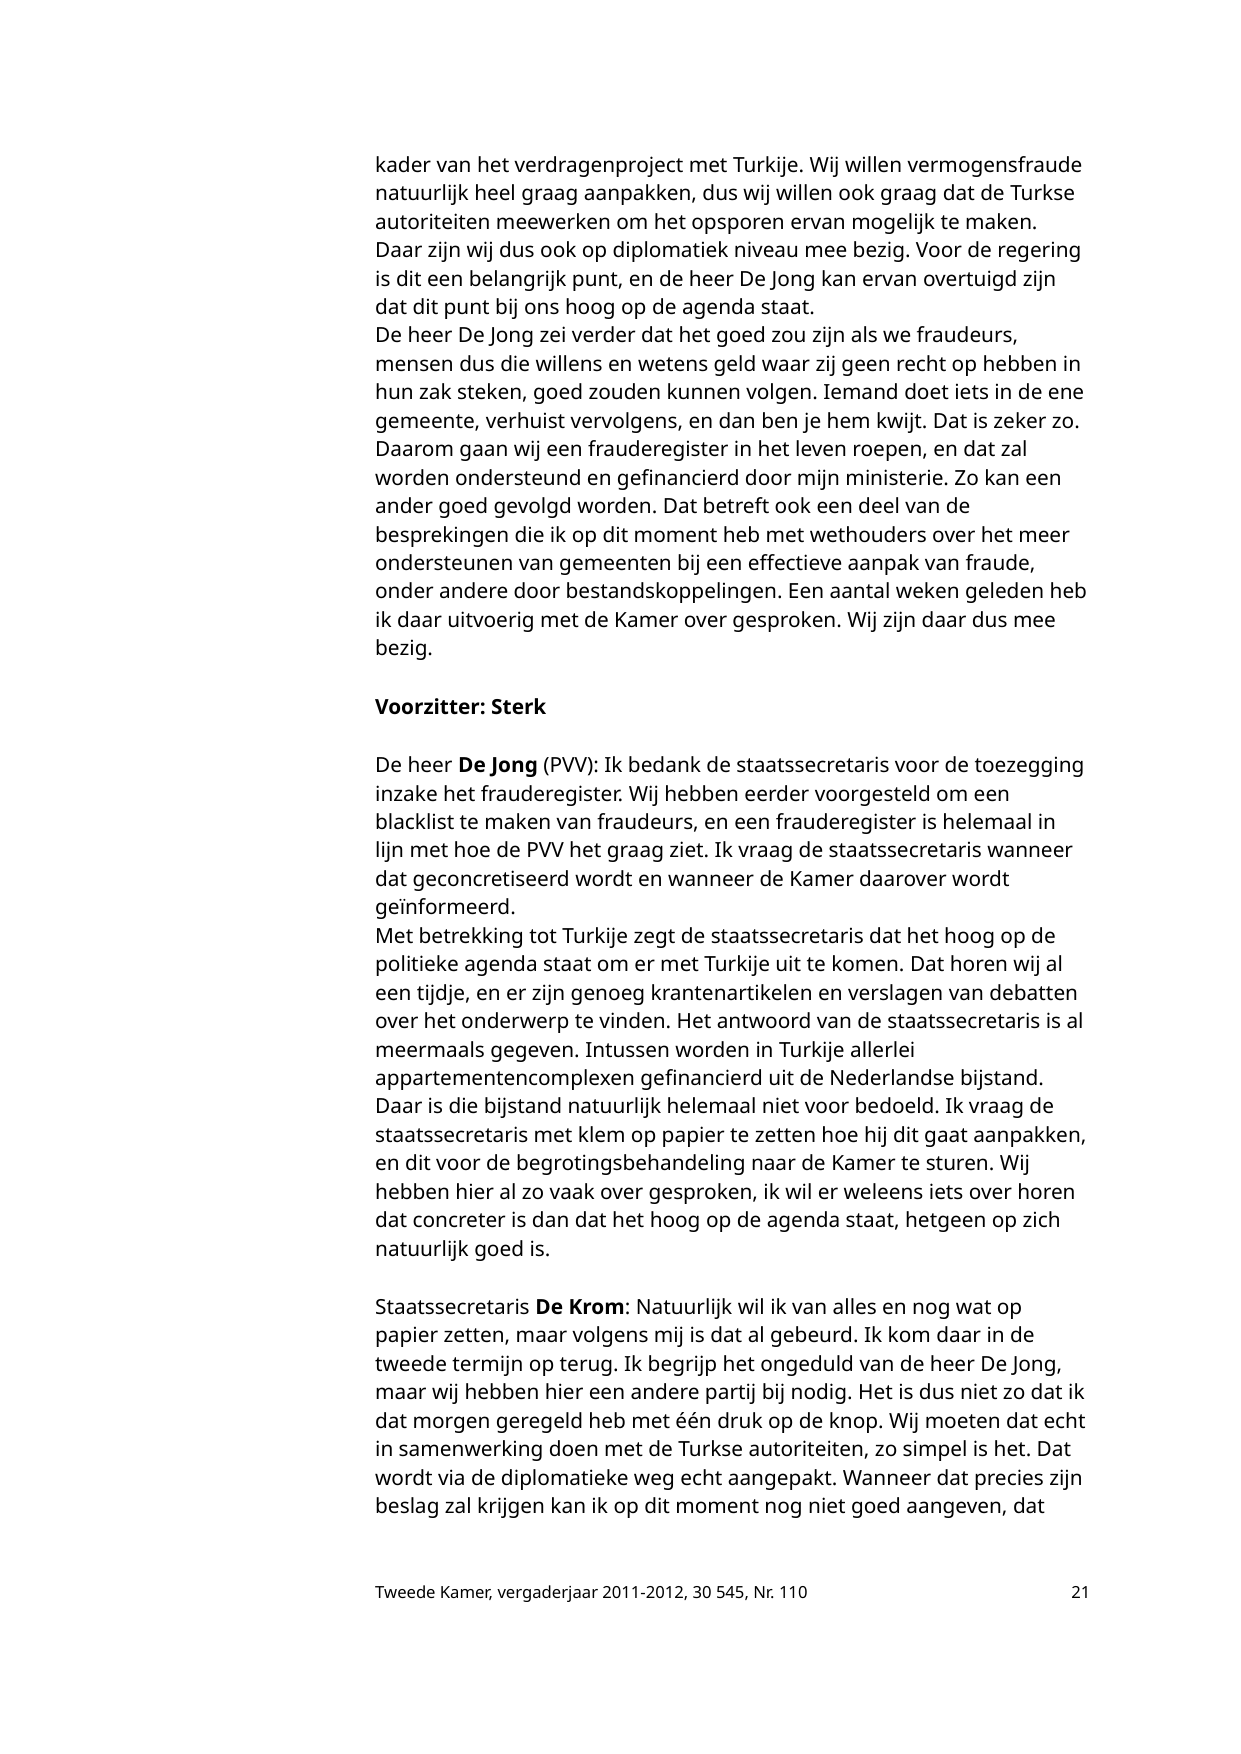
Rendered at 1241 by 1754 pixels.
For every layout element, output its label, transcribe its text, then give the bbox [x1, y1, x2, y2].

text Voorzitter: Sterk [375, 692, 1090, 720]
text Staatssecretaris De Krom: Natuurlijk wil ik van alles en nog wat op papier zetten, maar volgens mij is dat al gebeurd. Ik kom daar in de tweede termijn op terug. Ik begrijp het ongeduld van de heer De Jong, maar wij hebben hier een andere partij bij nodig. Het is dus niet zo dat ik dat morgen geregeld heb met één druk op de knop. Wij moeten dat echt in samenwerking doen met de Turkse autoriteiten, zo simpel is het. Dat wordt via de diplomatieke weg echt aangepakt. Wanneer dat precies zijn beslag zal krijgen kan ik op dit moment nog niet goed aangeven, dat [375, 1292, 1090, 1520]
text De heer De Jong (PVV): Ik bedank de staatssecretaris voor de toezegging inzake het frauderegister. Wij hebben eerder voorgesteld om een blacklist te maken van fraudeurs, en een frauderegister is helemaal in lijn met hoe de PVV het graag ziet. Ik vraag de staatssecretaris wanneer dat geconcretiseerd wordt en wanneer de Kamer daarover wordt geïnformeerd. [375, 750, 1090, 921]
text De heer De Jong zei verder dat het goed zou zijn als we fraudeurs, mensen dus die willens en wetens geld waar zij geen recht op hebben in hun zak steken, goed zouden kunnen volgen. Iemand doet iets in de ene gemeente, verhuist vervolgens, en dan ben je hem kwijt. Dat is zeker zo. Daarom gaan wij een frauderegister in het leven roepen, en dat zal worden ondersteund en gefinancierd door mijn ministerie. Zo kan een ander goed gevolgd worden. Dat betreft ook een deel van de besprekingen die ik op dit moment heb met wethouders over het meer ondersteunen van gemeenten bij een effectieve aanpak van fraude, onder andere door bestandskoppelingen. Een aantal weken geleden heb ik daar uitvoerig met de Kamer over gesproken. Wij zijn daar dus mee bezig. [375, 321, 1090, 662]
text kader van het verdragenproject met Turkije. Wij willen vermogensfraude natuurlijk heel graag aanpakken, dus wij willen ook graag dat de Turkse autoriteiten meewerken om het opsporen ervan mogelijk te maken. Daar zijn wij dus ook op diplomatiek niveau mee bezig. Voor de regering is dit een belangrijk punt, en de heer De Jong kan ervan overtuigd zijn dat dit punt bij ons hoog op de agenda staat. [375, 150, 1090, 321]
text Met betrekking tot Turkije zegt de staatssecretaris dat het hoog op de politieke agenda staat om er met Turkije uit te komen. Dat horen wij al een tijdje, en er zijn genoeg krantenartikelen en verslagen van debatten over het onderwerp te vinden. Het antwoord van de staatssecretaris is al meermaals gegeven. Intussen worden in Turkije allerlei appartementencomplexen gefinancierd uit de Nederlandse bijstand. Daar is die bijstand natuurlijk helemaal niet voor bedoeld. Ik vraag de staatssecretaris met klem op papier te zetten hoe hij dit gaat aanpakken, en dit voor de begrotingsbehandeling naar de Kamer te sturen. Wij hebben hier al zo vaak over gesproken, ik wil er weleens iets over horen dat concreter is dan dat het hoog op de agenda staat, hetgeen op zich natuurlijk goed is. [375, 921, 1090, 1262]
